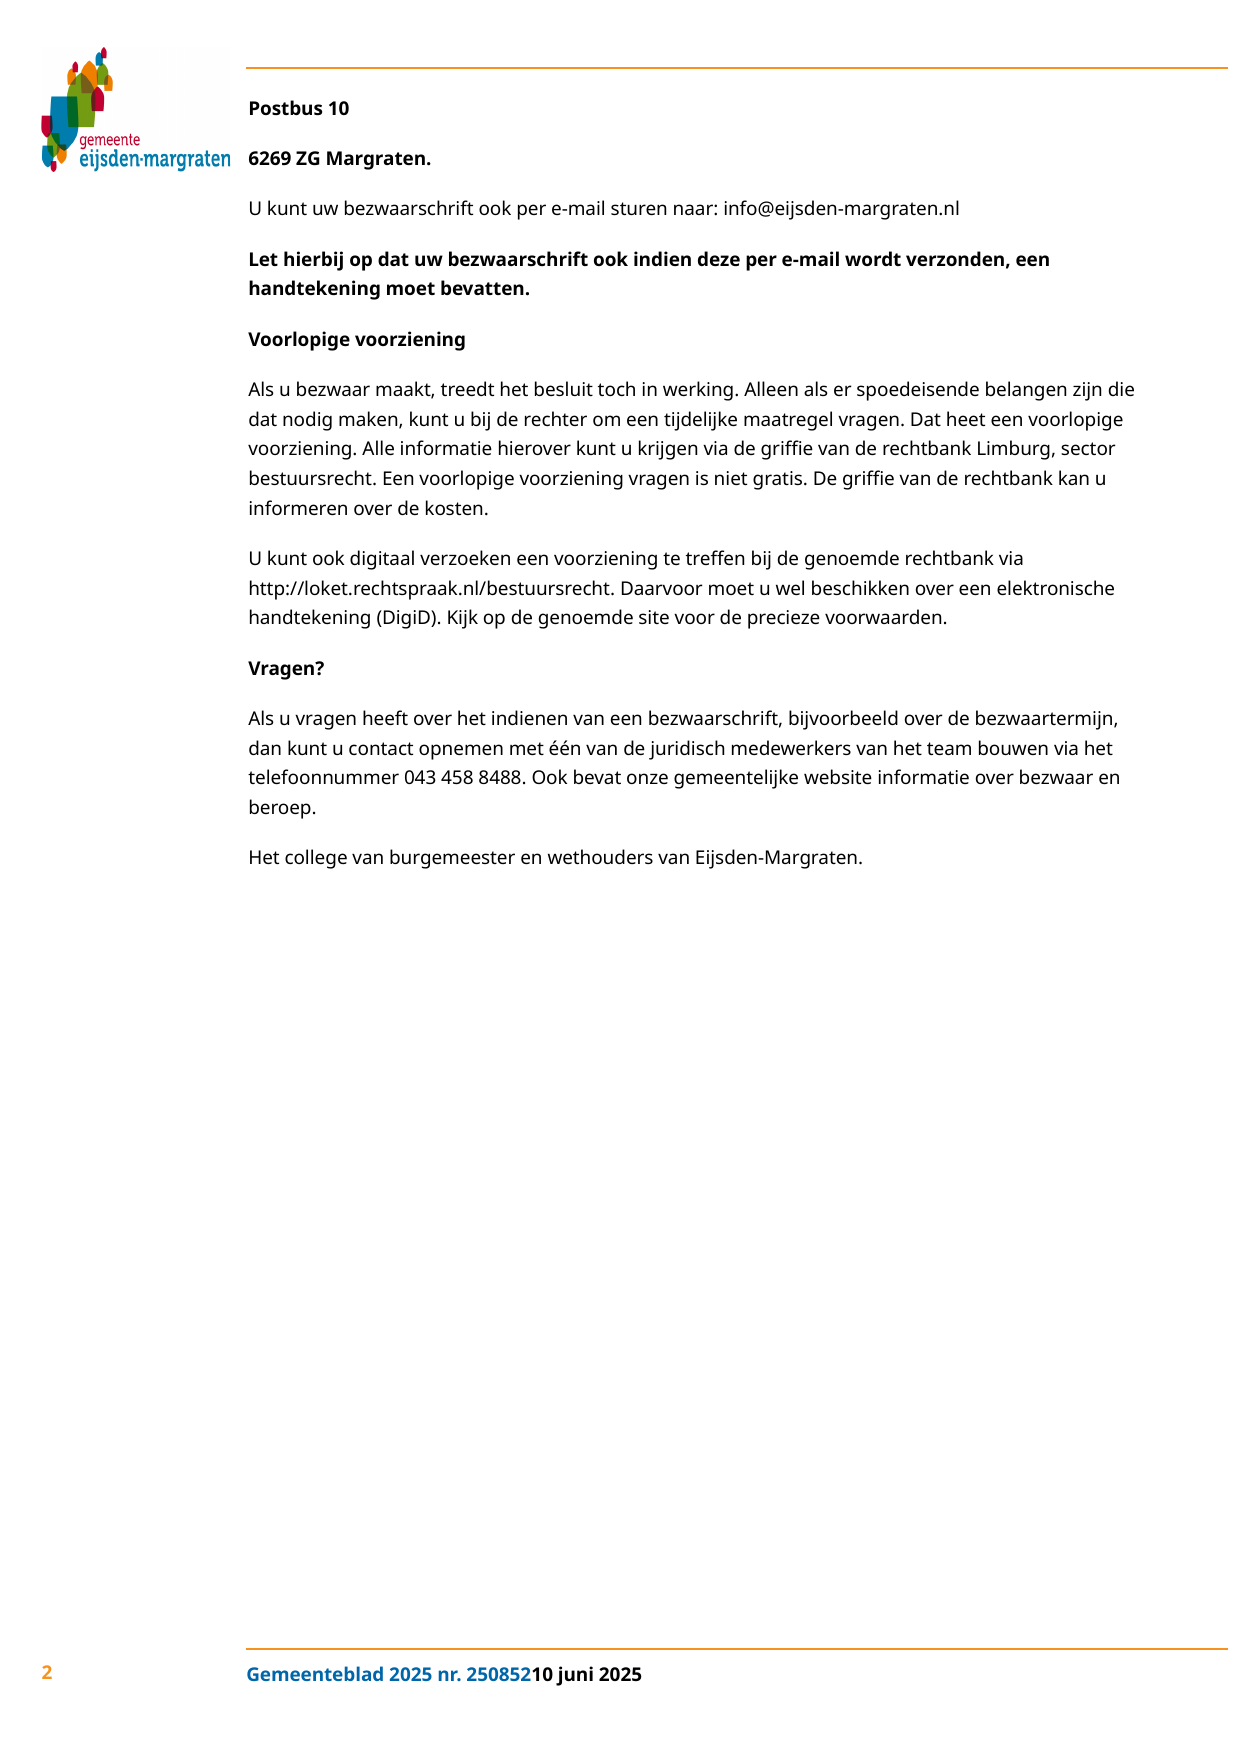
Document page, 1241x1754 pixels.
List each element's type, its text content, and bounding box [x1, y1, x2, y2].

text U kunt uw bezwaarschrift ook per e-mail sturen naar: info@eijsden-margraten.nl [248, 196, 1152, 221]
text Let hierbij op dat uw bezwaarschrift ook indien deze per e-mail wordt verzonden, een handtekening moet bevatten. [248, 246, 1152, 301]
text Voorlopige voorziening [248, 326, 1152, 352]
text Als u bezwaar maakt, treedt het besluit toch in werking. Alleen als er spoedeisende belangen zijn die dat nodig maken, kunt u bij de rechter om een tijdelijke maatregel vragen. Dat heet een voorlopige voorziening. Alle informatie hierover kunt u krijgen via de griffie van de rechtbank Limburg, sector bestuursrecht. Een voorlopige voorziening vragen is niet gratis. De griffie van de rechtbank kan u informeren over de kosten. [248, 376, 1152, 521]
text U kunt ook digitaal verzoeken een voorziening te treffen bij de genoemde rechtbank via http://loket.rechtspraak.nl/bestuursrecht. Daarvoor moet u wel beschikken over een elektronische handtekening (DigiD). Kijk op de genoemde site voor de precieze voorwaarden. [248, 545, 1152, 630]
text 6269 ZG Margraten. [248, 145, 1152, 171]
text Het college van burgemeester en wethouders van Eijsden-Margraten. [248, 844, 1152, 870]
text Postbus 10 [248, 95, 1152, 121]
picture [41, 47, 231, 172]
text Vragen? [248, 655, 1152, 681]
text Als u vragen heeft over het indienen van een bezwaarschrift, bijvoorbeeld over de bezwaartermijn, dan kunt u contact opnemen met één van de juridisch medewerkers van het team bouwen via het telefoonnummer 043 458 8488. Ook bevat onze gemeentelijke website informatie over bezwaar en beroep. [248, 705, 1152, 820]
